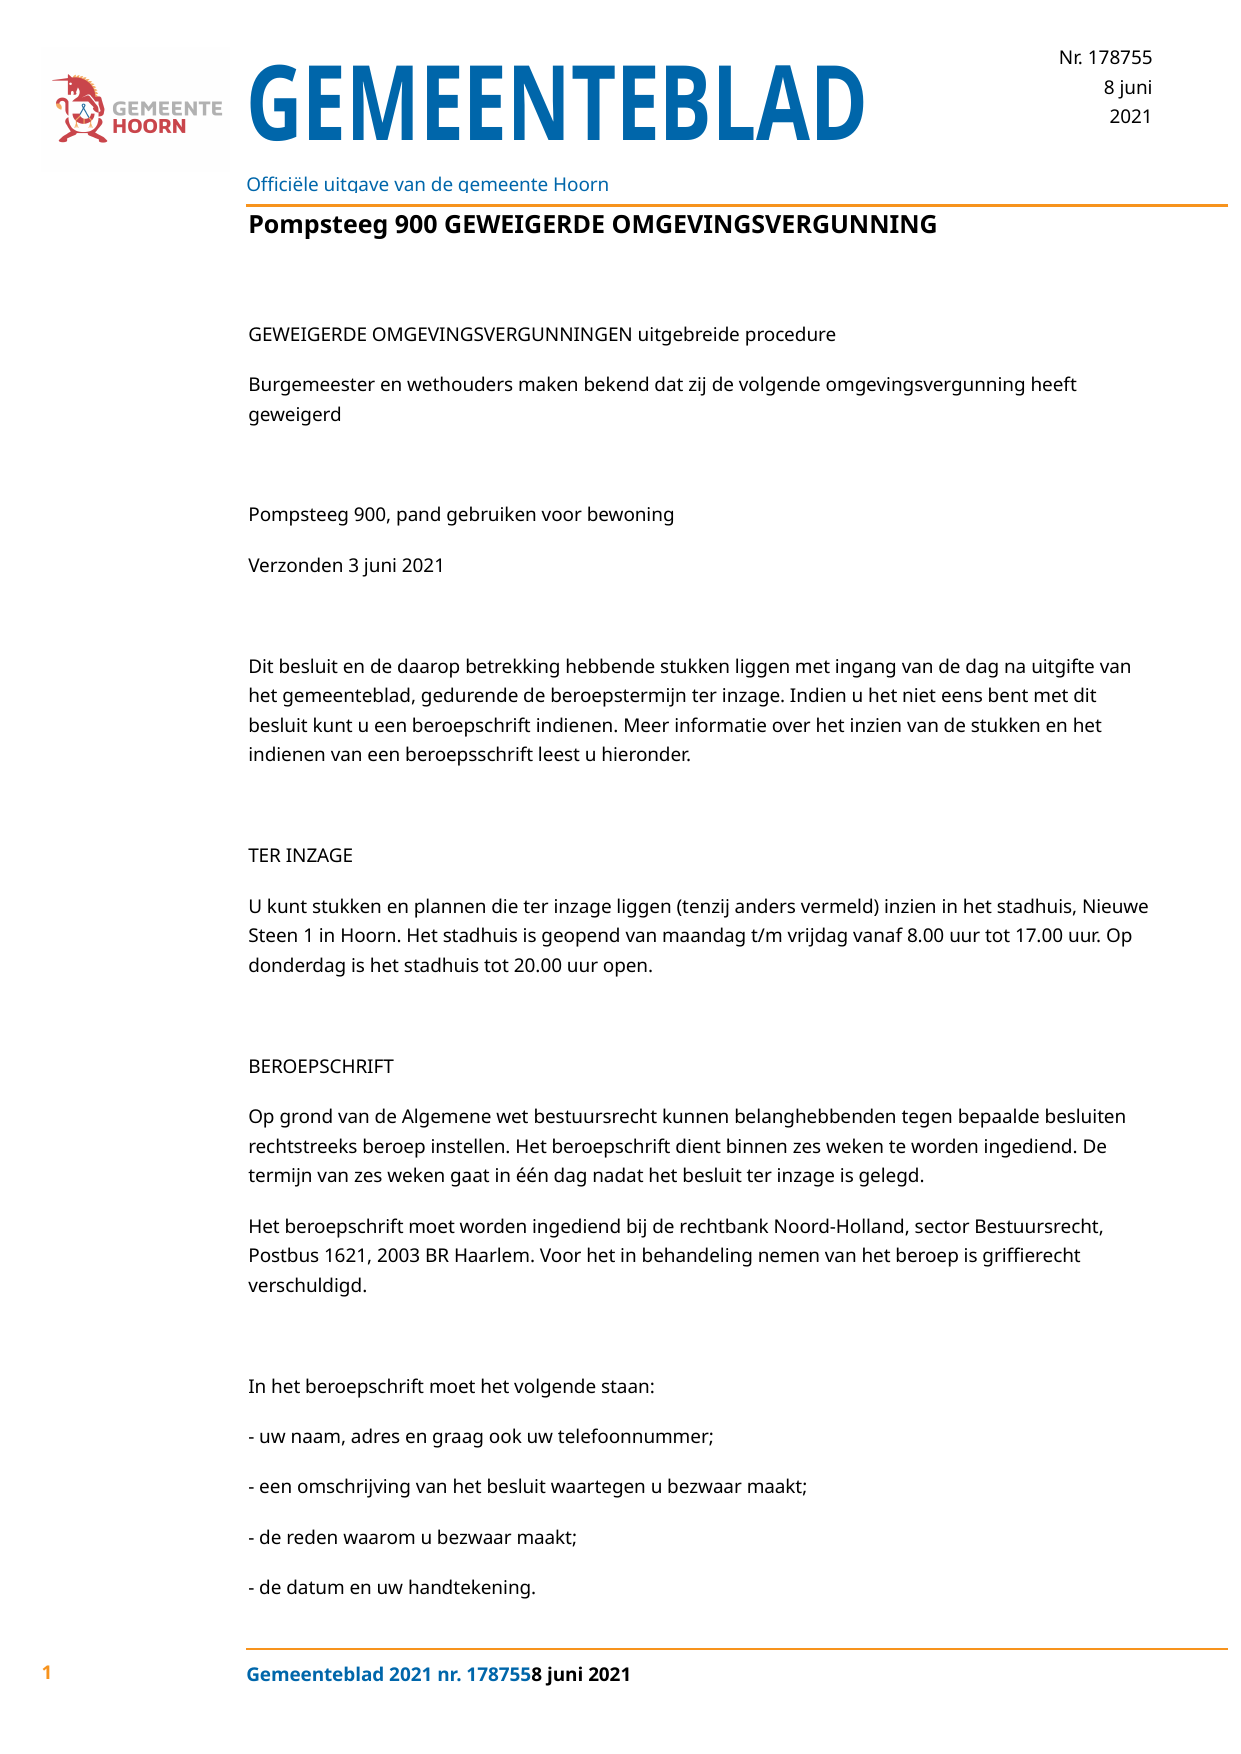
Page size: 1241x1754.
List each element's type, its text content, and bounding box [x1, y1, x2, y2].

text TER INZAGE [248, 842, 1152, 868]
picture [41, 47, 231, 172]
text U kunt stukken en plannen die ter inzage liggen (tenzij anders vermeld) inzien in het stadhuis, Nieuwe Steen 1 in Hoorn. Het stadhuis is geopend van maandag t/m vrijdag vanaf 8.00 uur tot 17.00 uur. Op donderdag is het stadhuis tot 20.00 uur open. [248, 893, 1152, 978]
text In het beroepschrift moet het volgende staan: [248, 1373, 1152, 1398]
text - uw naam, adres en graag ook uw telefoonnummer; [248, 1423, 1152, 1449]
text Het beroepschrift moet worden ingediend bij de rechtbank Noord-Holland, sector Bestuursrecht, Postbus 1621, 2003 BR Haarlem. Voor het in behandeling nemen van het beroep is griffierecht verschuldigd. [248, 1213, 1152, 1298]
text Verzonden 3 juni 2021 [248, 552, 1152, 578]
text Op grond van de Algemene wet bestuursrecht kunnen belanghebbenden tegen bepaalde besluiten rechtstreeks beroep instellen. Het beroepschrift dient binnen zes weken te worden ingediend. De termijn van zes weken gaat in één dag nadat het besluit ter inzage is gelegd. [248, 1103, 1152, 1188]
text BEROEPSCHRIFT [248, 1053, 1152, 1078]
text Dit besluit en de daarop betrekking hebbende stukken liggen met ingang van de dag na uitgifte van het gemeenteblad, gedurende de beroepstermijn ter inzage. Indien u het niet eens bent met dit besluit kunt u een beroepschrift indienen. Meer informatie over het inzien van de stukken en het indienen van een beroepsschrift leest u hieronder. [248, 653, 1152, 767]
text Burgemeester en wethouders maken bekend dat zij de volgende omgevingsvergunning heeft geweigerd [248, 371, 1152, 426]
text GEWEIGERDE OMGEVINGSVERGUNNINGEN uitgebreide procedure [248, 321, 1152, 346]
text - de reden waarom u bezwaar maakt; [248, 1524, 1152, 1550]
text Pompsteeg 900, pand gebruiken voor bewoning [248, 502, 1152, 527]
text Pompsteeg 900 GEWEIGERDE OMGEVINGSVERGUNNING [248, 207, 1152, 241]
text - een omschrijving van het besluit waartegen u bezwaar maakt; [248, 1474, 1152, 1499]
text - de datum en uw handtekening. [248, 1574, 1152, 1600]
